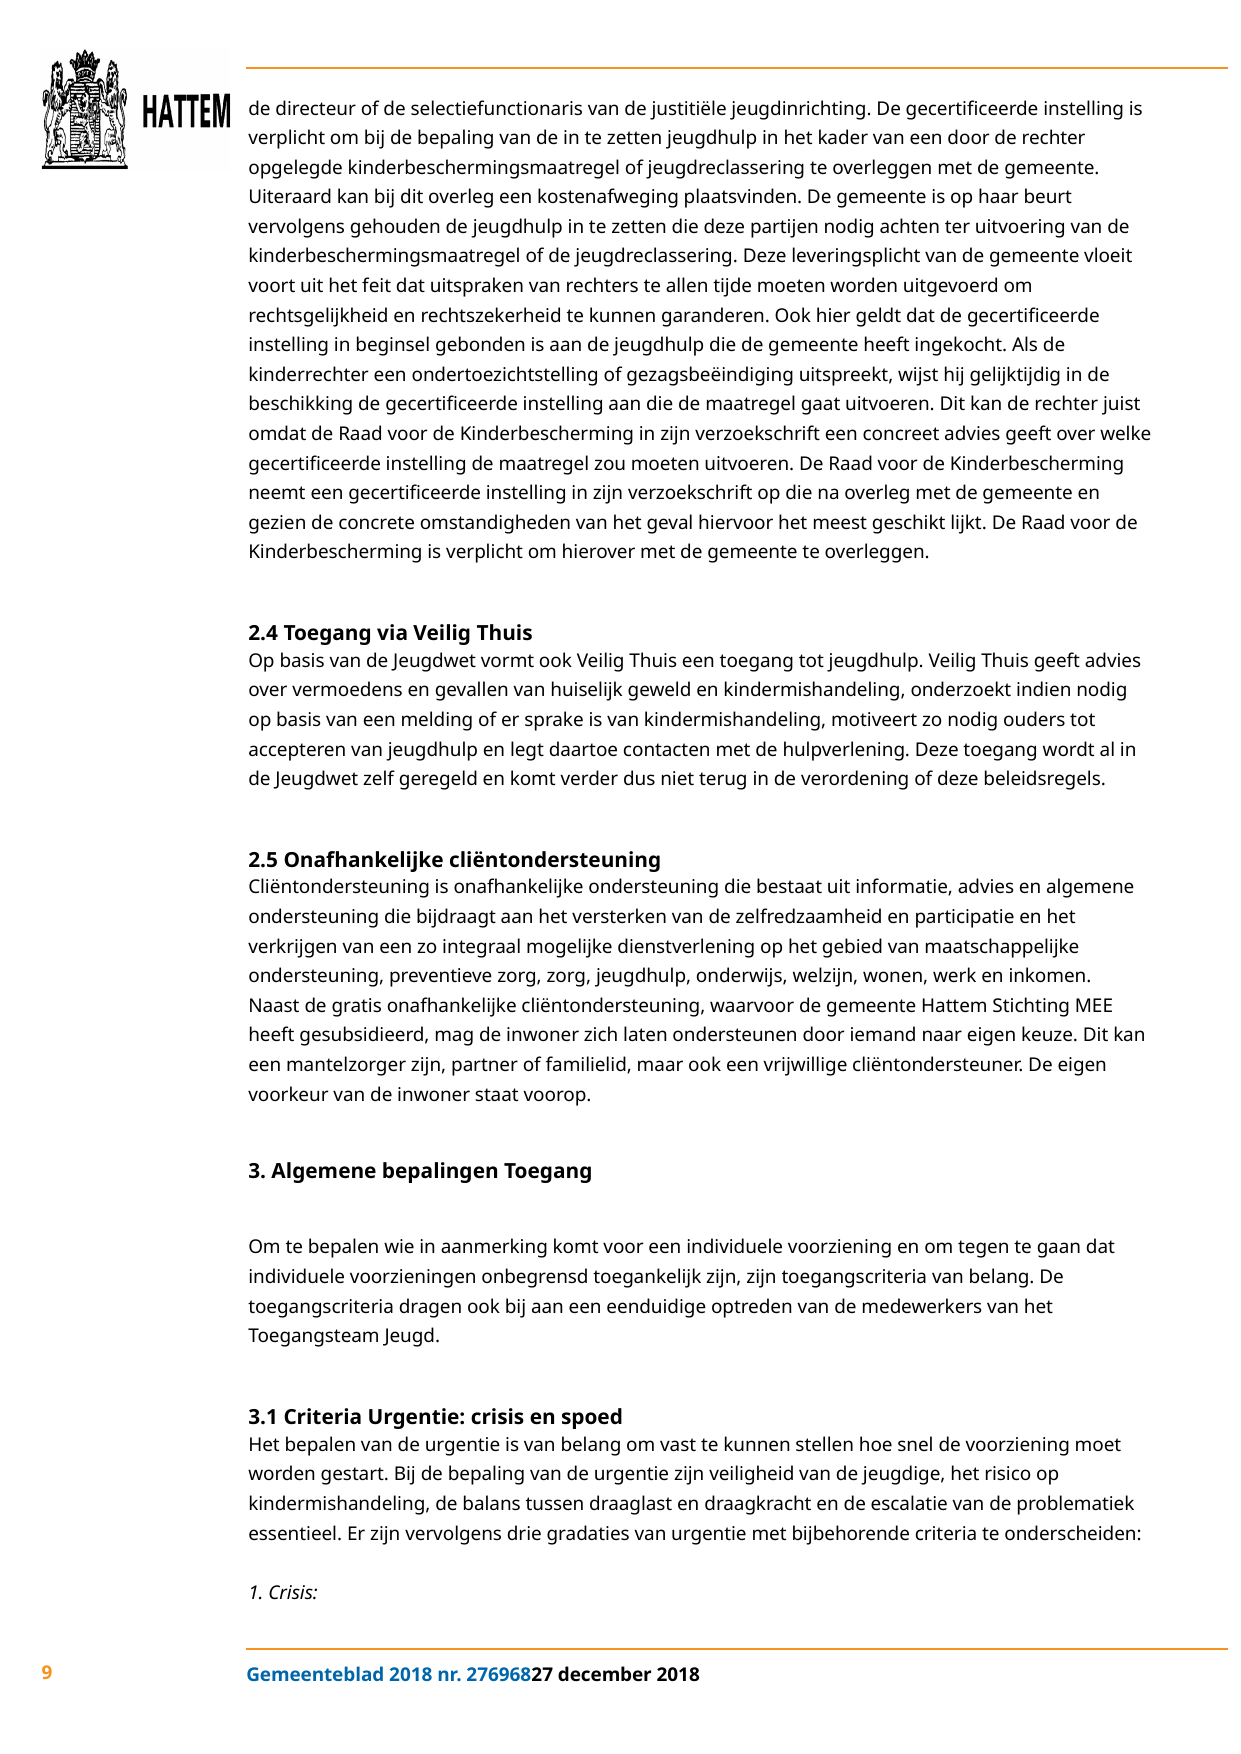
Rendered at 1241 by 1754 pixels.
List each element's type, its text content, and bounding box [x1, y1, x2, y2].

picture [41, 47, 231, 172]
text Het bepalen van de urgentie is van belang om vast te kunnen stellen hoe snel de voorziening moet worden gestart. Bij de bepaling van de urgentie zijn veiligheid van de jeugdige, het risico op kindermishandeling, de balans tussen draaglast en draagkracht en de escalatie van de problematiek essentieel. Er zijn vervolgens drie gradaties van urgentie met bijbehorende criteria te onderscheiden: [248, 1431, 1152, 1545]
text 1. Crisis: [248, 1579, 1152, 1604]
text Op basis van de Jeugdwet vormt ook Veilig Thuis een toegang tot jeugdhulp. Veilig Thuis geeft advies over vermoedens en gevallen van huiselijk geweld en kindermishandeling, onderzoekt indien nodig op basis van een melding of er sprake is van kindermishandeling, motiveert zo nodig ouders tot accepteren van jeugdhulp en legt daartoe contacten met de hulpverlening. Deze toegang wordt al in de Jeugdwet zelf geregeld en komt verder dus niet terug in de verordening of deze beleidsregels. [248, 647, 1152, 791]
text 3. Algemene bepalingen Toegang [248, 1156, 1152, 1184]
text 2.4 Toegang via Veilig Thuis [248, 618, 1152, 647]
text Naast de gratis onafhankelijke cliëntondersteuning, waarvoor de gemeente Hattem Stichting MEE heeft gesubsidieerd, mag de inwoner zich laten ondersteunen door iemand naar eigen keuze. Dit kan een mantelzorger zijn, partner of familielid, maar ook een vrijwillige cliëntondersteuner. De eigen voorkeur van de inwoner staat voorop. [248, 992, 1152, 1107]
text Cliëntondersteuning is onafhankelijke ondersteuning die bestaat uit informatie, advies en algemene ondersteuning die bijdraagt aan het versterken van de zelfredzaamheid en participatie en het verkrijgen van een zo integraal mogelijke dienstverlening op het gebied van maatschappelijke ondersteuning, preventieve zorg, zorg, jeugdhulp, onderwijs, welzijn, wonen, werk en inkomen. [248, 874, 1152, 988]
text Om te bepalen wie in aanmerking komt voor een individuele voorziening en om tegen te gaan dat individuele voorzieningen onbegrensd toegankelijk zijn, zijn toegangscriteria van belang. De toegangscriteria dragen ook bij aan een eenduidige optreden van de medewerkers van het Toegangsteam Jeugd. [248, 1234, 1152, 1348]
text 3.1 Criteria Urgentie: crisis en spoed [248, 1402, 1152, 1431]
text 2.5 Onafhankelijke cliëntondersteuning [248, 845, 1152, 874]
text de directeur of de selectiefunctionaris van de justitiële jeugdinrichting. De gecertificeerde instelling is verplicht om bij de bepaling van de in te zetten jeugdhulp in het kader van een door de rechter opgelegde kinderbeschermingsmaatregel of jeugdreclassering te overleggen met de gemeente. Uiteraard kan bij dit overleg een kostenafweging plaatsvinden. De gemeente is op haar beurt vervolgens gehouden de jeugdhulp in te zetten die deze partijen nodig achten ter uitvoering van de kinderbeschermingsmaatregel of de jeugdreclassering. Deze leveringsplicht van de gemeente vloeit voort uit het feit dat uitspraken van rechters te allen tijde moeten worden uitgevoerd om rechtsgelijkheid en rechtszekerheid te kunnen garanderen. Ook hier geldt dat de gecertificeerde instelling in beginsel gebonden is aan de jeugdhulp die de gemeente heeft ingekocht. Als de kinderrechter een ondertoezichtstelling of gezagsbeëindiging uitspreekt, wijst hij gelijktijdig in de beschikking de gecertificeerde instelling aan die de maatregel gaat uitvoeren. Dit kan de rechter juist omdat de Raad voor de Kinderbescherming in zijn verzoekschrift een concreet advies geeft over welke gecertificeerde instelling de maatregel zou moeten uitvoeren. De Raad voor de Kinderbescherming neemt een gecertificeerde instelling in zijn verzoekschrift op die na overleg met de gemeente en gezien de concrete omstandigheden van het geval hiervoor het meest geschikt lijkt. De Raad voor de Kinderbescherming is verplicht om hierover met de gemeente te overleggen. [248, 95, 1152, 564]
